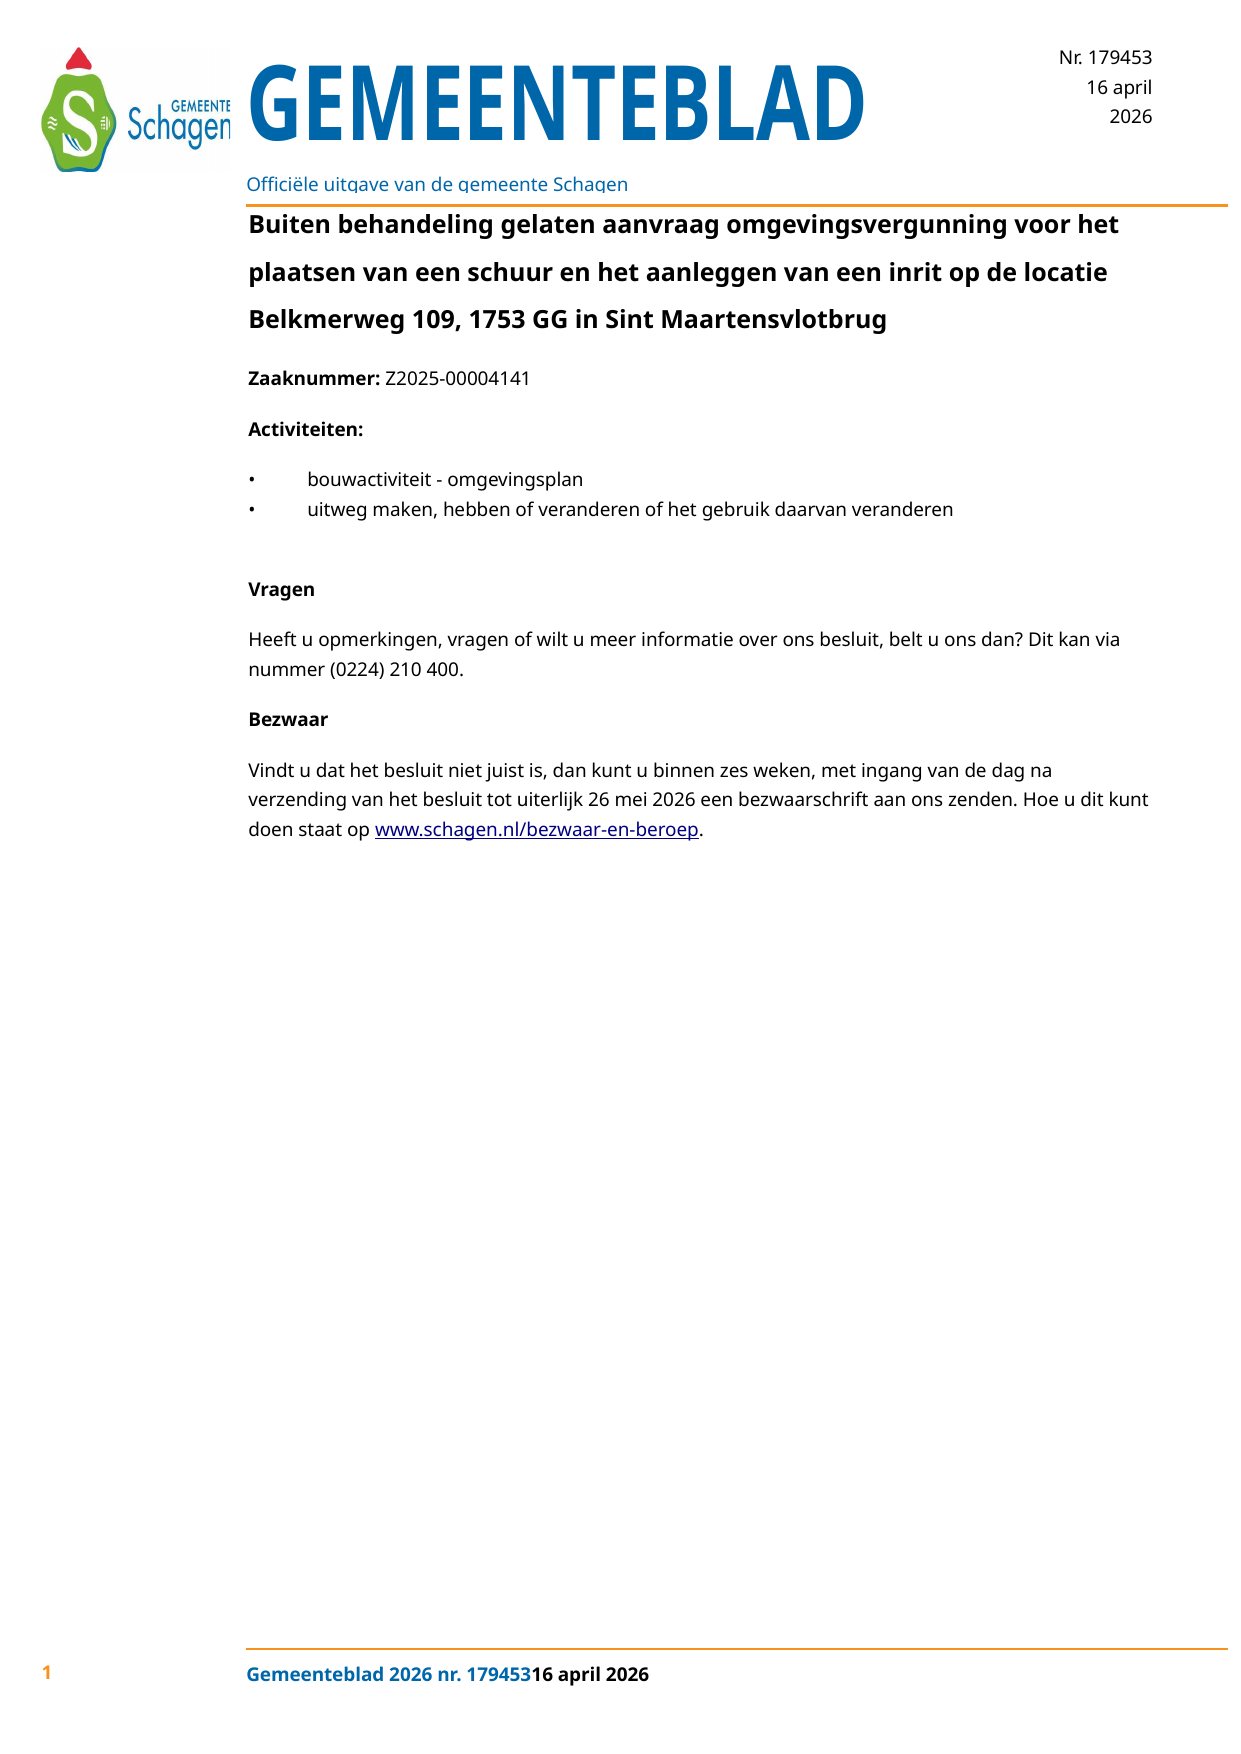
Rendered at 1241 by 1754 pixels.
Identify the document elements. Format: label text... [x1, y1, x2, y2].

text Vindt u dat het besluit niet juist is, dan kunt u binnen zes weken, met ingang van de dag na verzending van het besluit tot uiterlijk 26 mei 2026 een bezwaarschrift aan ons zenden. Hoe u dit kunt doen staat op www.schagen.nl/bezwaar-en-beroep. [248, 757, 1152, 842]
text Buiten behandeling gelaten aanvraag omgevingsvergunning voor het plaatsen van een schuur en het aanleggen van een inrit op de locatie Belkmerweg 109, 1753 GG in Sint Maartensvlotbrug [248, 207, 1152, 336]
text Activiteiten: [248, 416, 1152, 442]
list uitweg maken, hebben of veranderen of het gebruik daarvan veranderen [248, 496, 1152, 522]
text Vragen [248, 576, 1152, 602]
list bouwactiviteit - omgevingsplan [248, 466, 1152, 492]
text Bezwaar [248, 706, 1152, 732]
picture [41, 47, 231, 172]
text Heeft u opmerkingen, vragen of wilt u meer informatie over ons besluit, belt u ons dan? Dit kan via nummer (0224) 210 400. [248, 626, 1152, 682]
text Zaaknummer: Z2025-00004141 [248, 366, 1152, 391]
